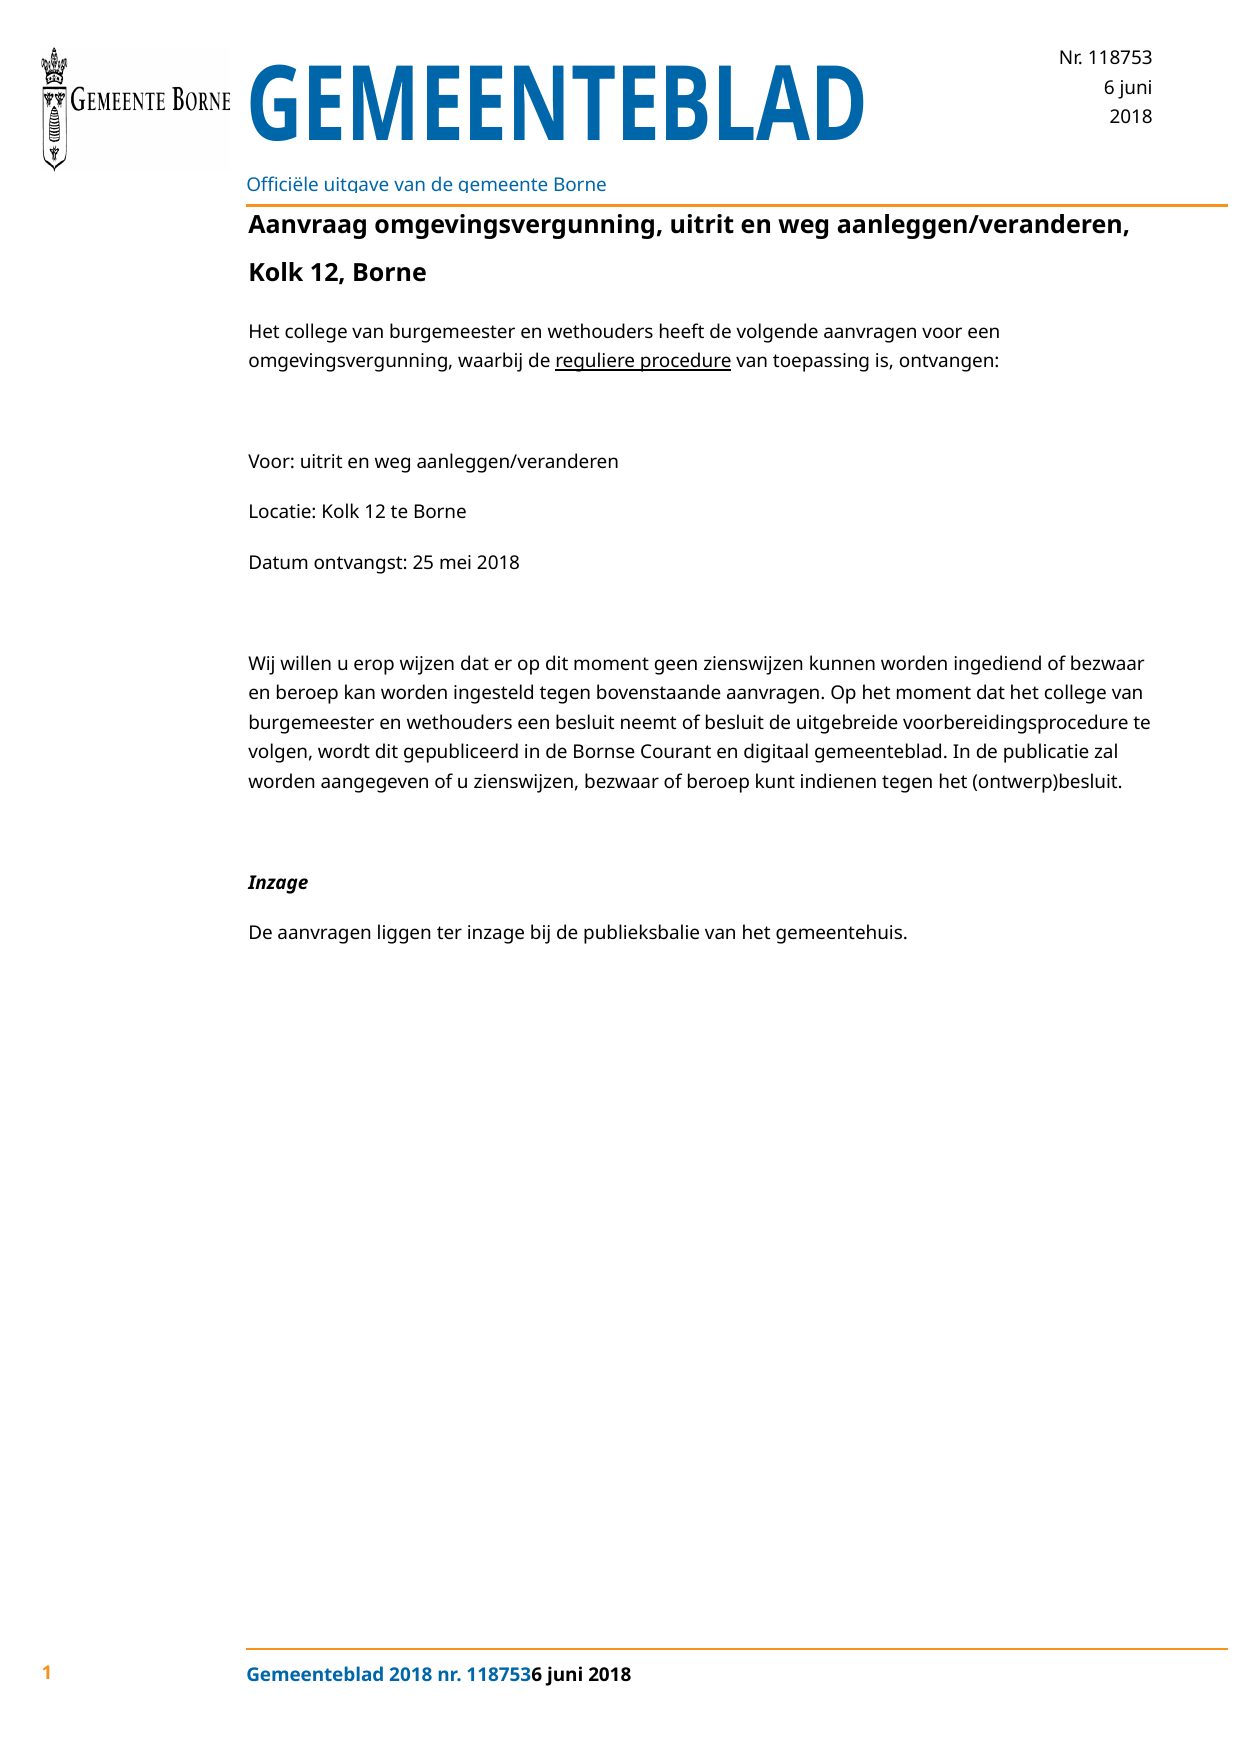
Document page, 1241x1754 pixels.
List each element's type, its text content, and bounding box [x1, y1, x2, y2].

text Wij willen u erop wijzen dat er op dit moment geen zienswijzen kunnen worden ingediend of bezwaar en beroep kan worden ingesteld tegen bovenstaande aanvragen. Op het moment dat het college van burgemeester en wethouders een besluit neemt of besluit de uitgebreide voorbereidingsprocedure te volgen, wordt dit gepubliceerd in de Bornse Courant en digitaal gemeenteblad. In de publicatie zal worden aangegeven of u zienswijzen, bezwaar of beroep kunt indienen tegen het (ontwerp)besluit. [248, 650, 1152, 794]
text Inzage [248, 869, 1152, 895]
text Locatie: Kolk 12 te Borne [248, 499, 1152, 524]
text Aanvraag omgevingsvergunning, uitrit en weg aanleggen/veranderen, Kolk 12, Borne [248, 207, 1152, 288]
picture [41, 47, 231, 172]
text Het college van burgemeester en wethouders heeft de volgende aanvragen voor een omgevingsvergunning, waarbij de reguliere procedure van toepassing is, ontvangen: [248, 318, 1152, 373]
text Voor: uitrit en weg aanleggen/veranderen [248, 448, 1152, 474]
text De aanvragen liggen ter inzage bij de publieksbalie van het gemeentehuis. [248, 919, 1152, 945]
text Datum ontvangst: 25 mei 2018 [248, 549, 1152, 575]
